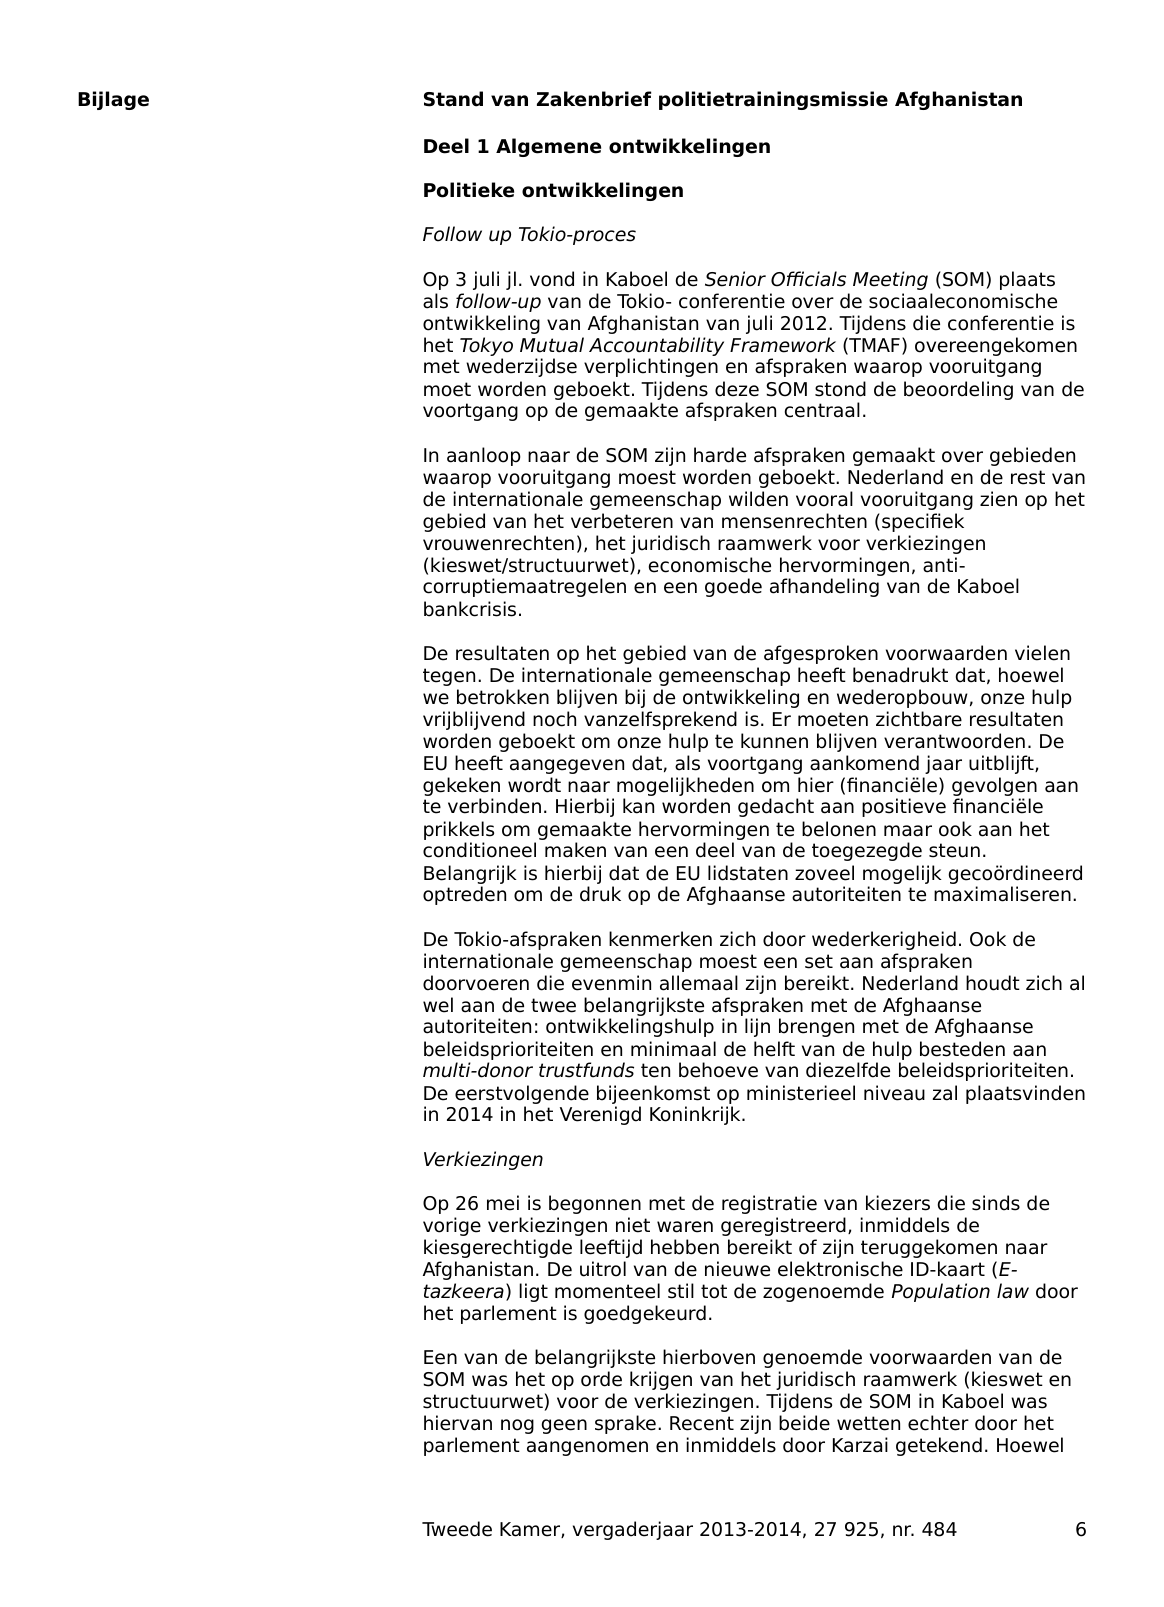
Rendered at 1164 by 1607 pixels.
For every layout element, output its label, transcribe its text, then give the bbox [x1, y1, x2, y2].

subtitle Follow up Tokio-proces [422, 224, 1087, 246]
subtitle Verkiezingen [422, 1148, 1087, 1171]
text De resultaten op het gebied van de afgesproken voorwaarden vielen tegen. De internationale gemeenschap heeft benadrukt dat, hoewel we betrokken blijven bij de ontwikkeling en wederopbouw, onze hulp vrijblijvend noch vanzelfsprekend is. Er moeten zichtbare resultaten worden geboekt om onze hulp te kunnen blijven verantwoorden. De EU heeft aangegeven dat, als voortgang aankomend jaar uitblijft, gekeken wordt naar mogelijkheden om hier (financiële) gevolgen aan te verbinden. Hierbij kan worden gedacht aan positieve financiële prikkels om gemaakte hervormingen te belonen maar ook aan het conditioneel maken van een deel van de toegezegde steun. Belangrijk is hierbij dat de EU lidstaten zoveel mogelijk gecoördineerd optreden om de druk op de Afghaanse autoriteiten te maximaliseren. [422, 643, 1087, 906]
text Op 26 mei is begonnen met de registratie van kiezers die sinds de vorige verkiezingen niet waren geregistreerd, inmiddels de kiesgerechtigde leeftijd hebben bereikt of zijn teruggekomen naar Afghanistan. De uitrol van de nieuwe elektronische ID-kaart (E-tazkeera) ligt momenteel stil tot de zogenoemde Population law door het parlement is goedgekeurd. [422, 1193, 1087, 1324]
text In aanloop naar de SOM zijn harde afspraken gemaakt over gebieden waarop vooruitgang moest worden geboekt. Nederland en de rest van de internationale gemeenschap wilden vooral vooruitgang zien op het gebied van het verbeteren van mensenrechten (specifiek vrouwenrechten), het juridisch raamwerk voor verkiezingen (kieswet/structuurwet), economische hervormingen, anti- corruptiemaatregelen en een goede afhandeling van de Kaboel bankcrisis. [422, 444, 1087, 620]
subtitle Politieke ontwikkelingen [422, 180, 1087, 202]
text De Tokio-afspraken kenmerken zich door wederkerigheid. Ook de internationale gemeenschap moest een set aan afspraken doorvoeren die evenmin allemaal zijn bereikt. Nederland houdt zich al wel aan de twee belangrijkste afspraken met de Afghaanse autoriteiten: ontwikkelingshulp in lijn brengen met de Afghaanse beleidsprioriteiten en minimaal de helft van de hulp besteden aan multi-donor trustfunds ten behoeve van diezelfde beleidsprioriteiten. De eerstvolgende bijeenkomst op ministerieel niveau zal plaatsvinden in 2014 in het Verenigd Koninkrijk. [422, 928, 1087, 1126]
subtitle Bijlage Stand van Zakenbrief politietrainingsmissie Afghanistan [77, 89, 1087, 111]
subtitle Deel 1 Algemene ontwikkelingen [422, 136, 1087, 158]
text Op 3 juli jl. vond in Kaboel de Senior Officials Meeting (SOM) plaats als follow-up van de Tokio- conferentie over de sociaaleconomische ontwikkeling van Afghanistan van juli 2012. Tijdens die conferentie is het Tokyo Mutual Accountability Framework (TMAF) overeengekomen met wederzijdse verplichtingen en afspraken waarop vooruitgang moet worden geboekt. Tijdens deze SOM stond de beoordeling van de voortgang op de gemaakte afspraken centraal. [422, 268, 1087, 422]
text Een van de belangrijkste hierboven genoemde voorwaarden van de SOM was het op orde krijgen van het juridisch raamwerk (kieswet en structuurwet) voor de verkiezingen. Tijdens de SOM in Kaboel was hiervan nog geen sprake. Recent zijn beide wetten echter door het parlement aangenomen en inmiddels door Karzai getekend. Hoewel [422, 1347, 1087, 1457]
